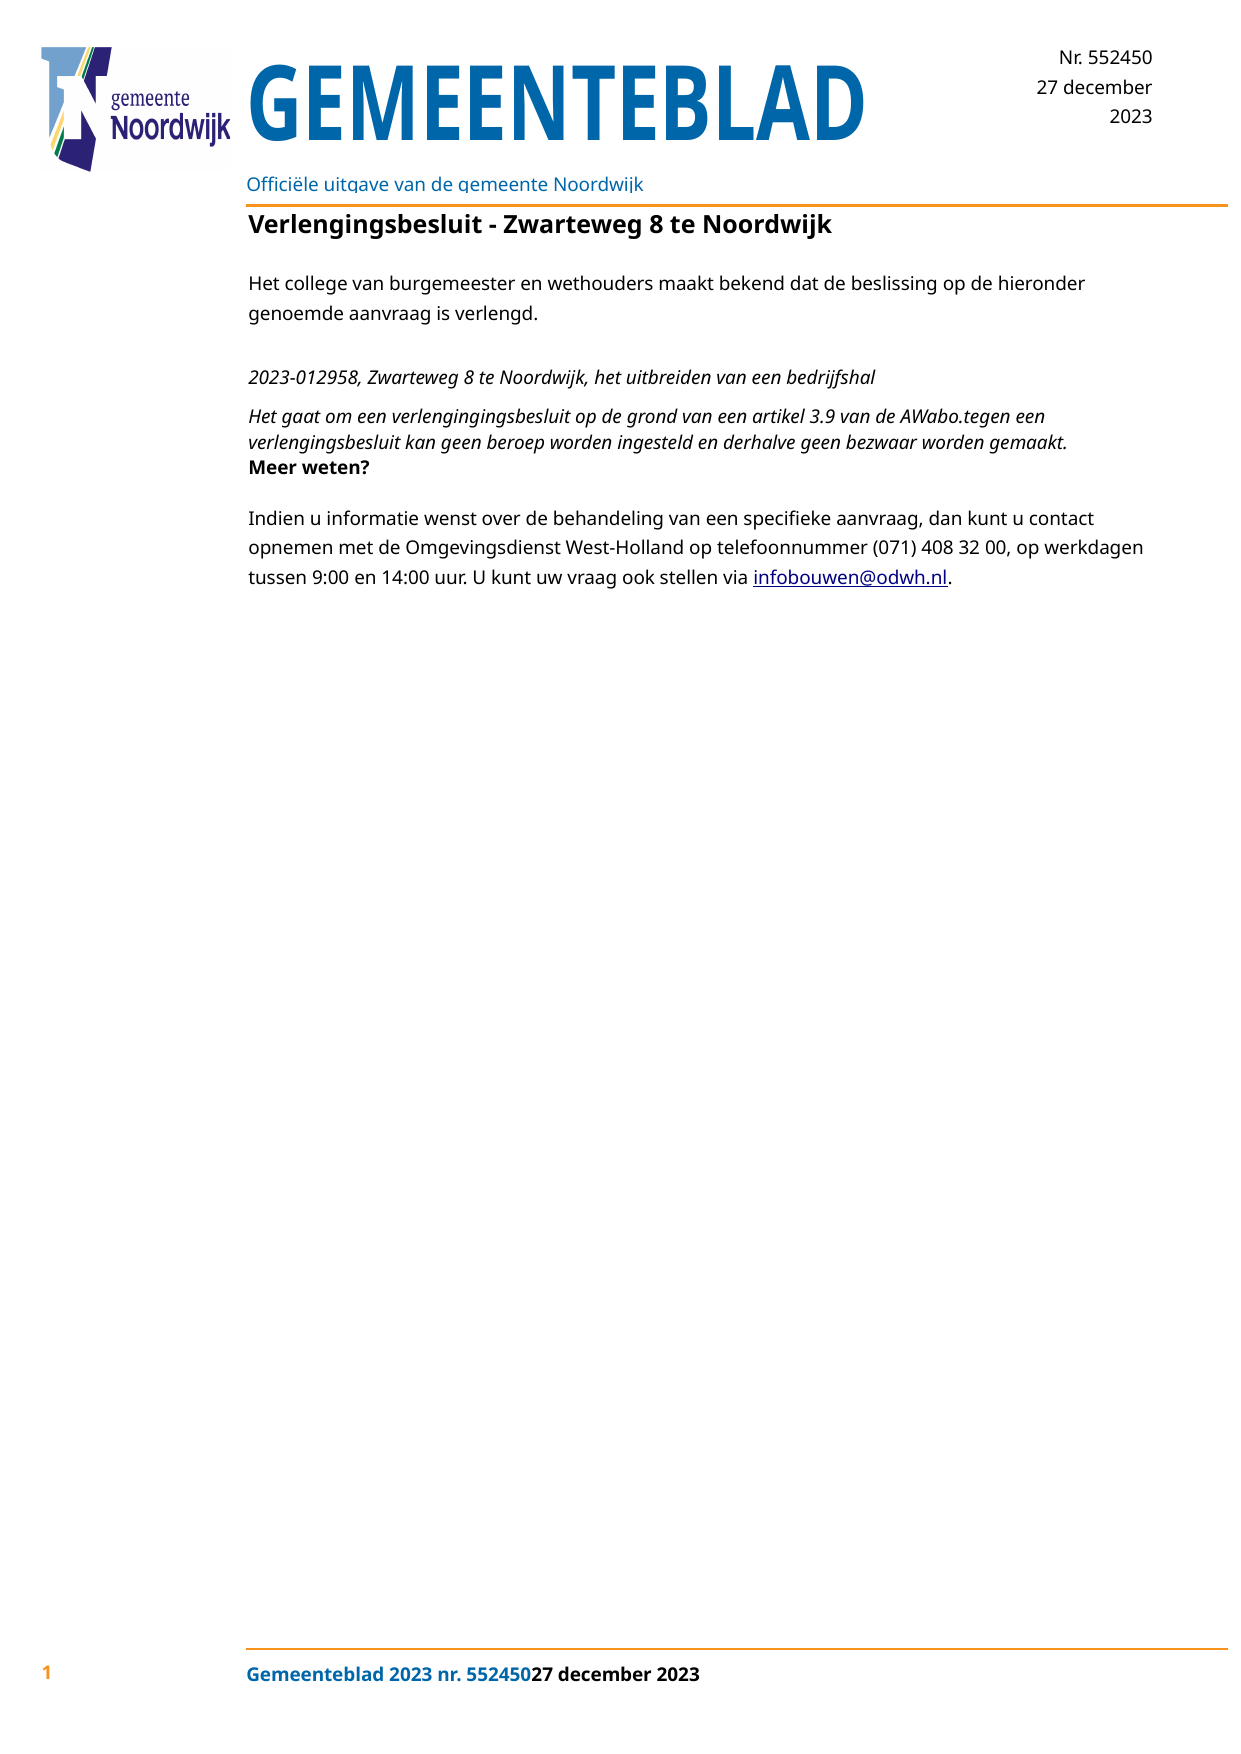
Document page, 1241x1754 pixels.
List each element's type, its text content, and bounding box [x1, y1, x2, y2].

text Verlengingsbesluit - Zwarteweg 8 te Noordwijk [248, 207, 1152, 241]
text Het college van burgemeester en wethouders maakt bekend dat de beslissing op de hieronder genoemde aanvraag is verlengd. [248, 270, 1152, 326]
picture [41, 47, 231, 172]
text Indien u informatie wenst over de behandeling van een specifieke aanvraag, dan kunt u contact opnemen met de Omgevingsdienst West-Holland op telefoonnummer (071) 408 32 00, op werkdagen tussen 9:00 en 14:00 uur. U kunt uw vraag ook stellen via infobouwen@odwh.nl. [248, 505, 1152, 590]
text Meer weten? [248, 454, 1152, 480]
text 2023-012958, Zwarteweg 8 te Noordwijk, het uitbreiden van een bedrijfshal [248, 364, 1152, 389]
text Het gaat om een verlengingingsbesluit op de grond van een artikel 3.9 van de AWabo.tegen een verlengingsbesluit kan geen beroep worden ingesteld en derhalve geen bezwaar worden gemaakt. [248, 403, 1152, 454]
